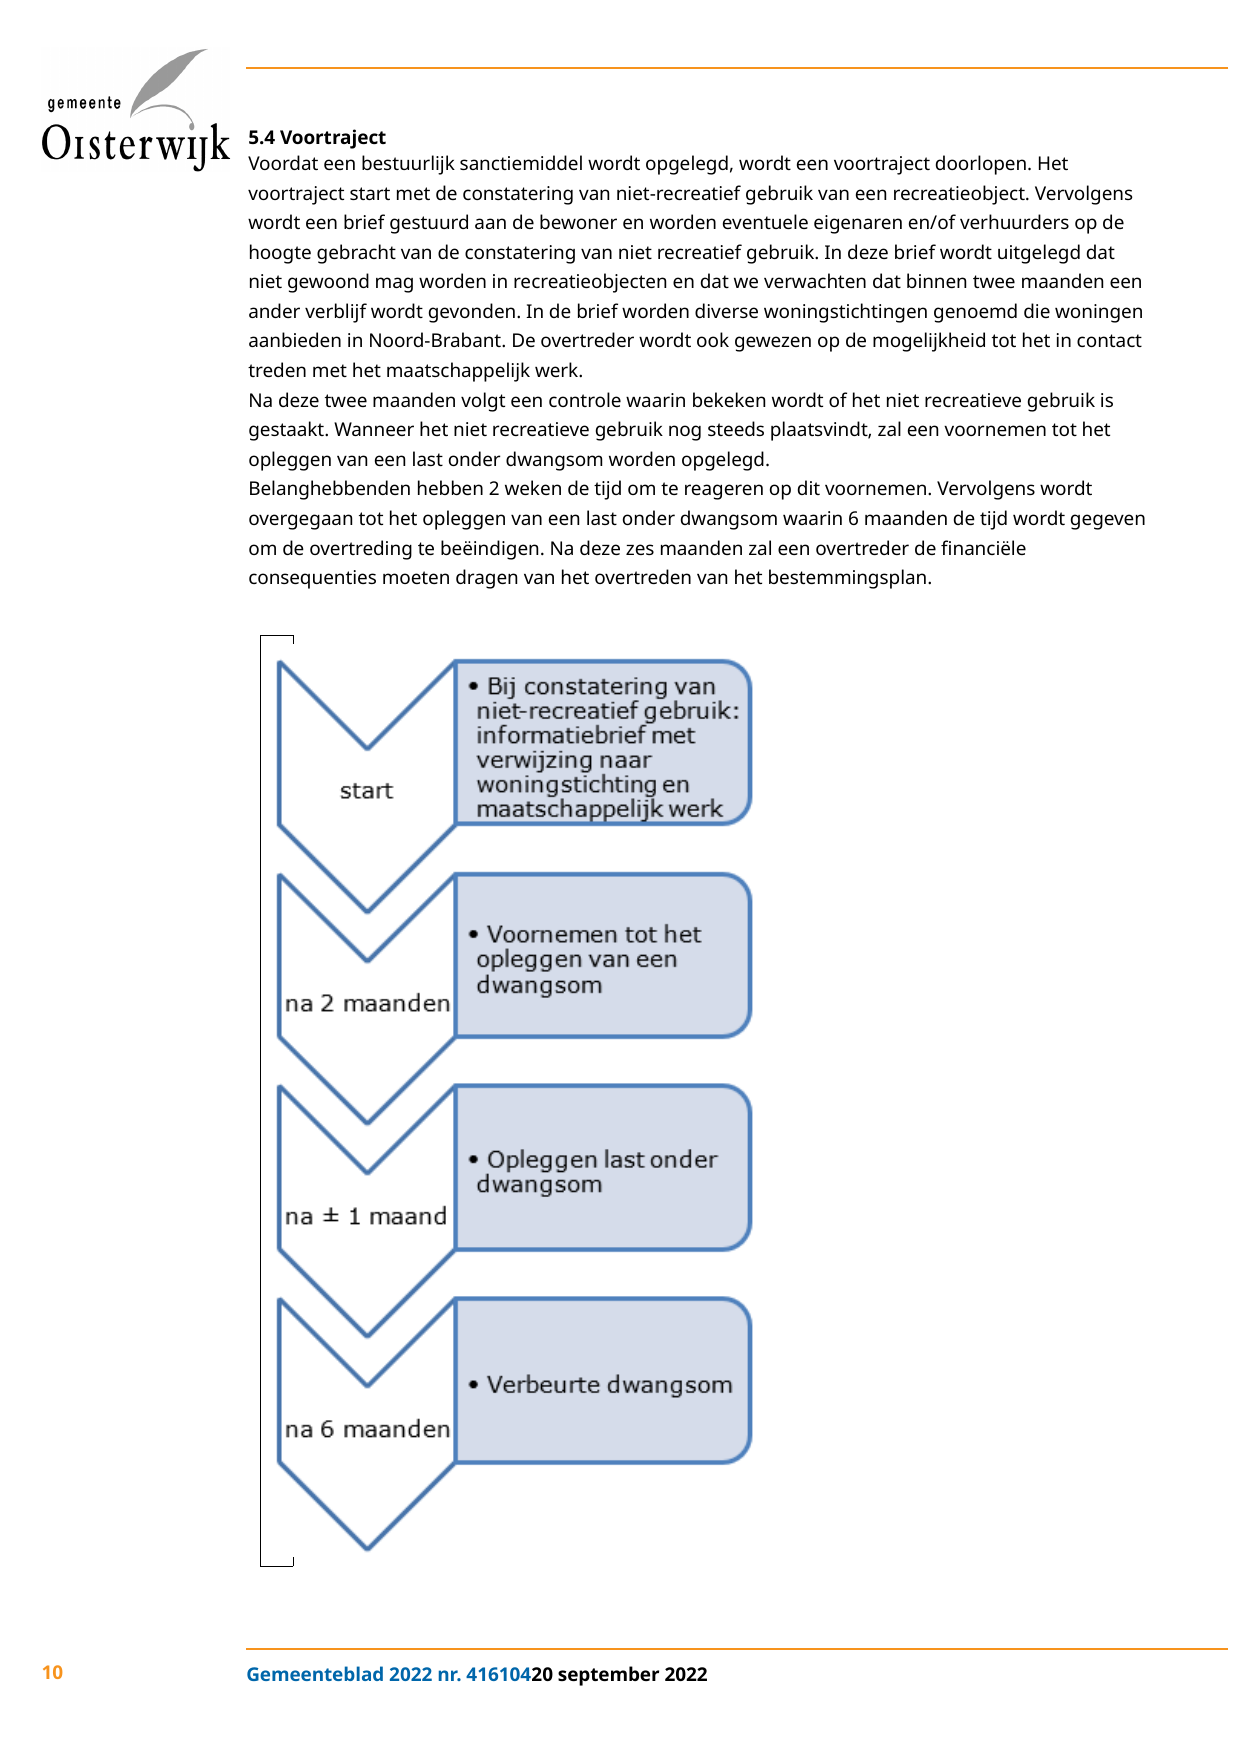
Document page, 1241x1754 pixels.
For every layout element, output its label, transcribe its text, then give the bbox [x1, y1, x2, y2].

text Voordat een bestuurlijk sanctiemiddel wordt opgelegd, wordt een voortraject doorlopen. Het voortraject start met de constatering van niet-recreatief gebruik van een recreatieobject. Vervolgens wordt een brief gestuurd aan de bewoner en worden eventuele eigenaren en/of verhuurders op de hoogte gebracht van de constatering van niet recreatief gebruik. In deze brief wordt uitgelegd dat niet gewoond mag worden in recreatieobjecten en dat we verwachten dat binnen twee maanden een ander verblijf wordt gevonden. In de brief worden diverse woningstichtingen genoemd die woningen aanbieden in Noord-Brabant. De overtreder wordt ook gewezen op de mogelijkheid tot het in contact treden met het maatschappelijk werk. [248, 150, 1152, 383]
text 5.4 Voortraject [248, 124, 1152, 150]
picture [41, 47, 231, 172]
text Na deze twee maanden volgt een controle waarin bekeken wordt of het niet recreatieve gebruik is gestaakt. Wanneer het niet recreatieve gebruik nog steeds plaatsvindt, zal een voornemen tot het opleggen van een last onder dwangsom worden opgelegd. [248, 387, 1152, 472]
picture [268, 644, 771, 1557]
text Belanghebbenden hebben 2 weken de tijd om te reageren op dit voornemen. Vervolgens wordt overgegaan tot het opleggen van een last onder dwangsom waarin 6 maanden de tijd wordt gegeven om de overtreding te beëindigen. Na deze zes maanden zal een overtreder de financiële consequenties moeten dragen van het overtreden van het bestemmingsplan. [248, 476, 1152, 590]
